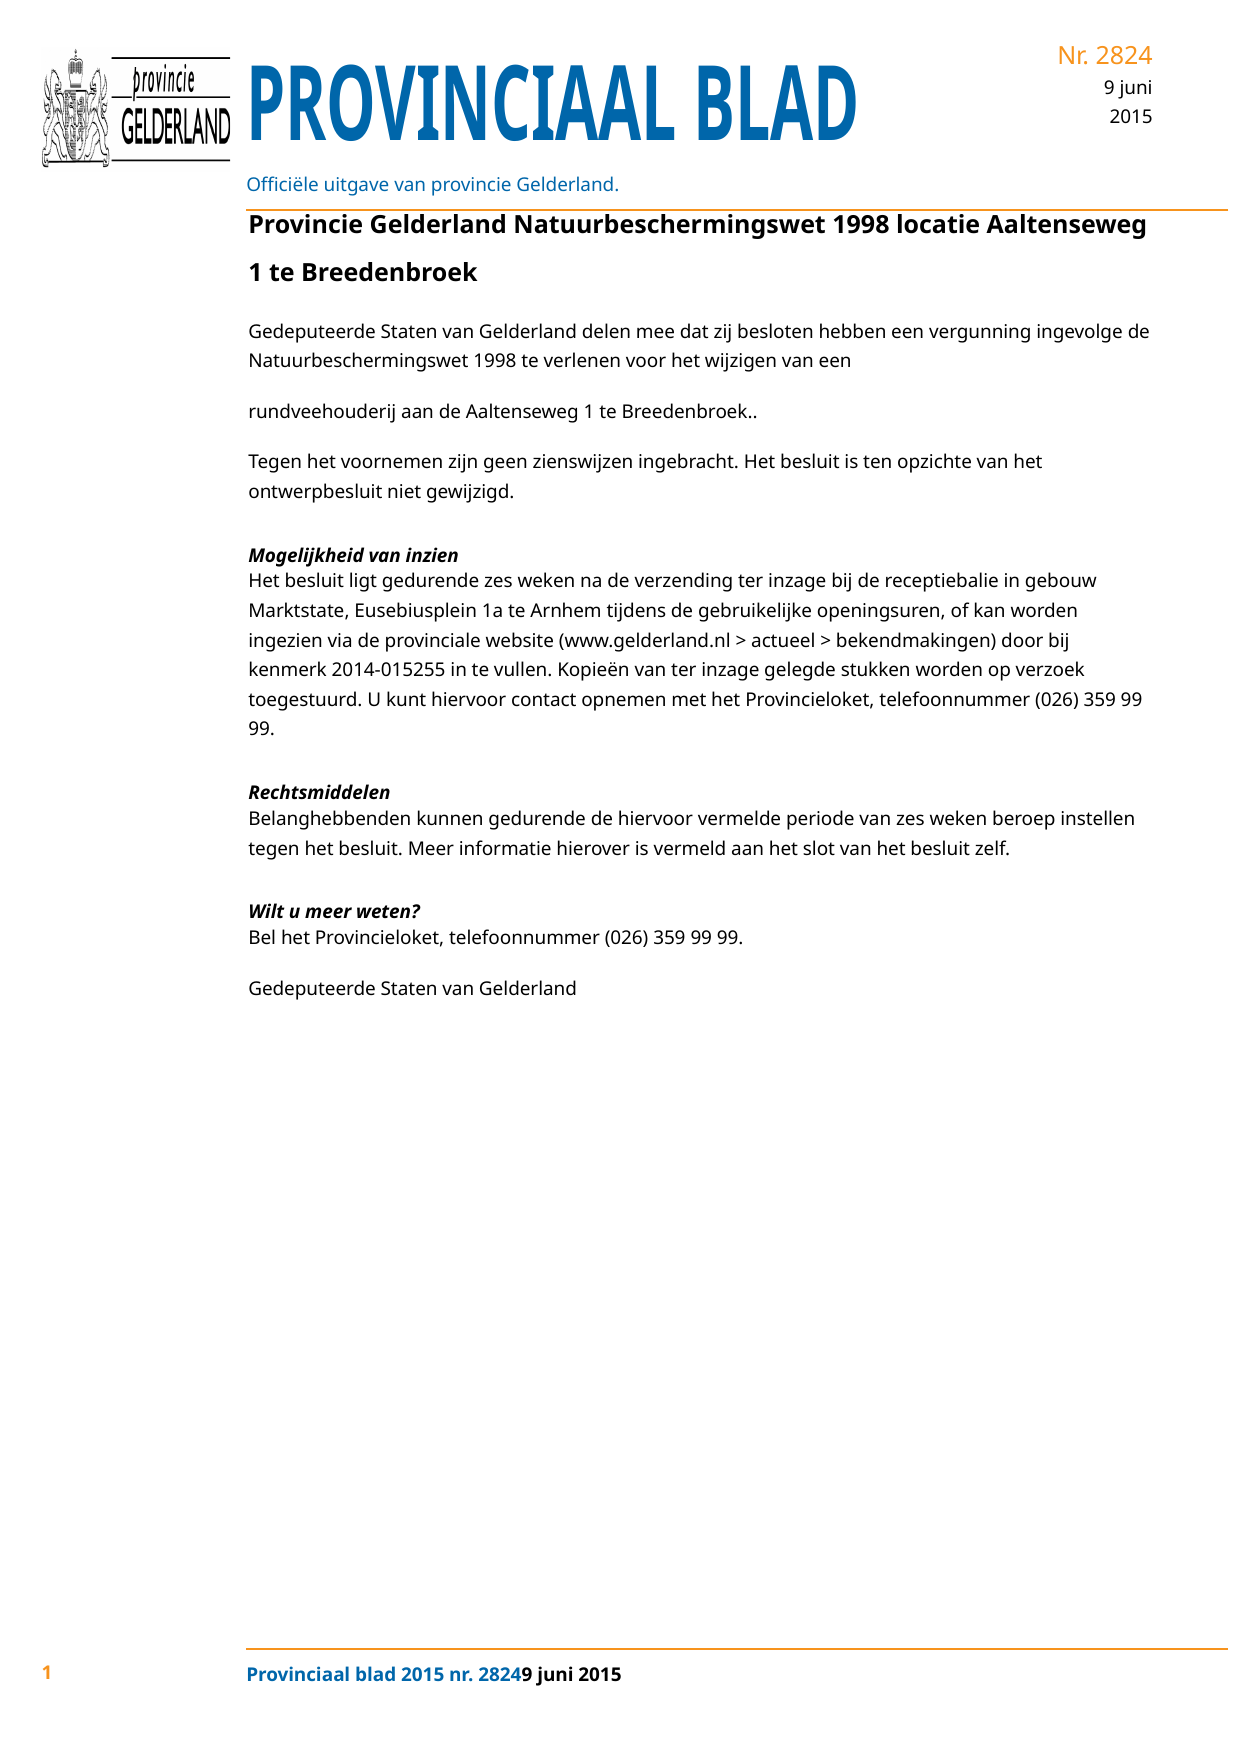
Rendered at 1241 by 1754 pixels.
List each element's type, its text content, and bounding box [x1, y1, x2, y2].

text Mogelijkheid van inzien [248, 542, 1152, 568]
text Provincie Gelderland Natuurbeschermingswet 1998 locatie Aaltenseweg 1 te Breedenbroek [248, 211, 1152, 288]
text Belanghebbenden kunnen gedurende de hiervoor vermelde periode van zes weken beroep instellen tegen het besluit. Meer informatie hierover is vermeld aan het slot van het besluit zelf. [248, 805, 1152, 861]
text rundveehouderij aan de Aaltenseweg 1 te Breedenbroek.. [248, 398, 1152, 424]
text Rechtsmiddelen [248, 779, 1152, 805]
text Tegen het voornemen zijn geen zienswijzen ingebracht. Het besluit is ten opzichte van het ontwerpbesluit niet gewijzigd. [248, 448, 1152, 504]
text Het besluit ligt gedurende zes weken na de verzending ter inzage bij de receptiebalie in gebouw Marktstate, Eusebiusplein 1a te Arnhem tijdens de gebruikelijke openingsuren, of kan worden ingezien via de provinciale website (www.gelderland.nl > actueel > bekendmakingen) door bij kenmerk 2014-015255 in te vullen. Kopieën van ter inzage gelegde stukken worden op verzoek toegestuurd. U kunt hiervoor contact opnemen met het Provincieloket, telefoonnummer (026) 359 99 99. [248, 568, 1152, 741]
text Gedeputeerde Staten van Gelderland [248, 975, 1152, 1001]
text Gedeputeerde Staten van Gelderland delen mee dat zij besloten hebben een vergunning ingevolge de Natuurbeschermingswet 1998 te verlenen voor het wijzigen van een [248, 318, 1152, 373]
text Wilt u meer weten? [248, 899, 1152, 924]
text Bel het Provincieloket, telefoonnummer (026) 359 99 99. [248, 924, 1152, 950]
picture [41, 47, 231, 172]
